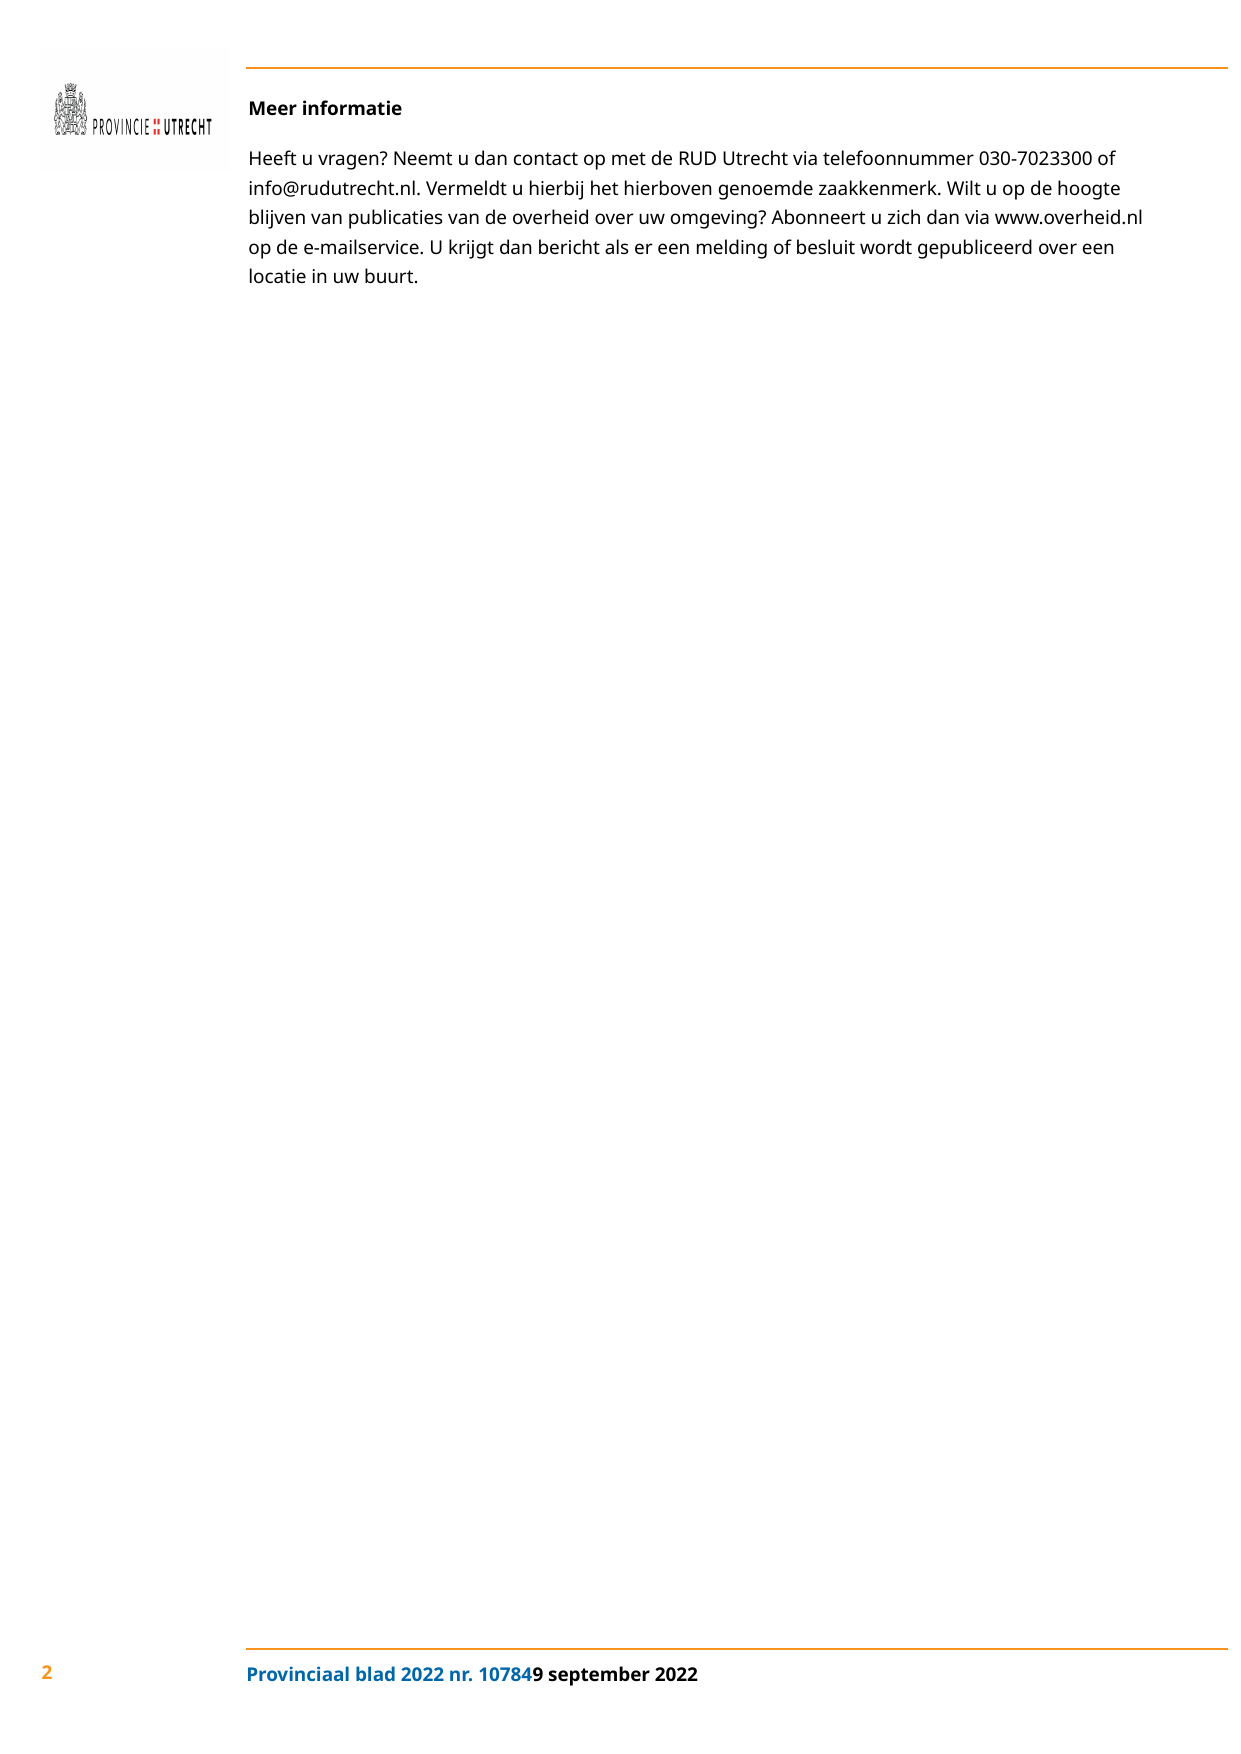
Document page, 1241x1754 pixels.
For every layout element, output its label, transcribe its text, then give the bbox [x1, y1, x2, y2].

text Heeft u vragen? Neemt u dan contact op met de RUD Utrecht via telefoonnummer 030-7023300 of info@rudutrecht.nl. Vermeldt u hierbij het hierboven genoemde zaakkenmerk. Wilt u op de hoogte blijven van publicaties van de overheid over uw omgeving? Abonneert u zich dan via www.overheid.nl op de e-mailservice. U krijgt dan bericht als er een melding of besluit wordt gepubliceerd over een locatie in uw buurt. [248, 145, 1152, 289]
text Meer informatie [248, 95, 1152, 121]
picture [41, 47, 231, 172]
